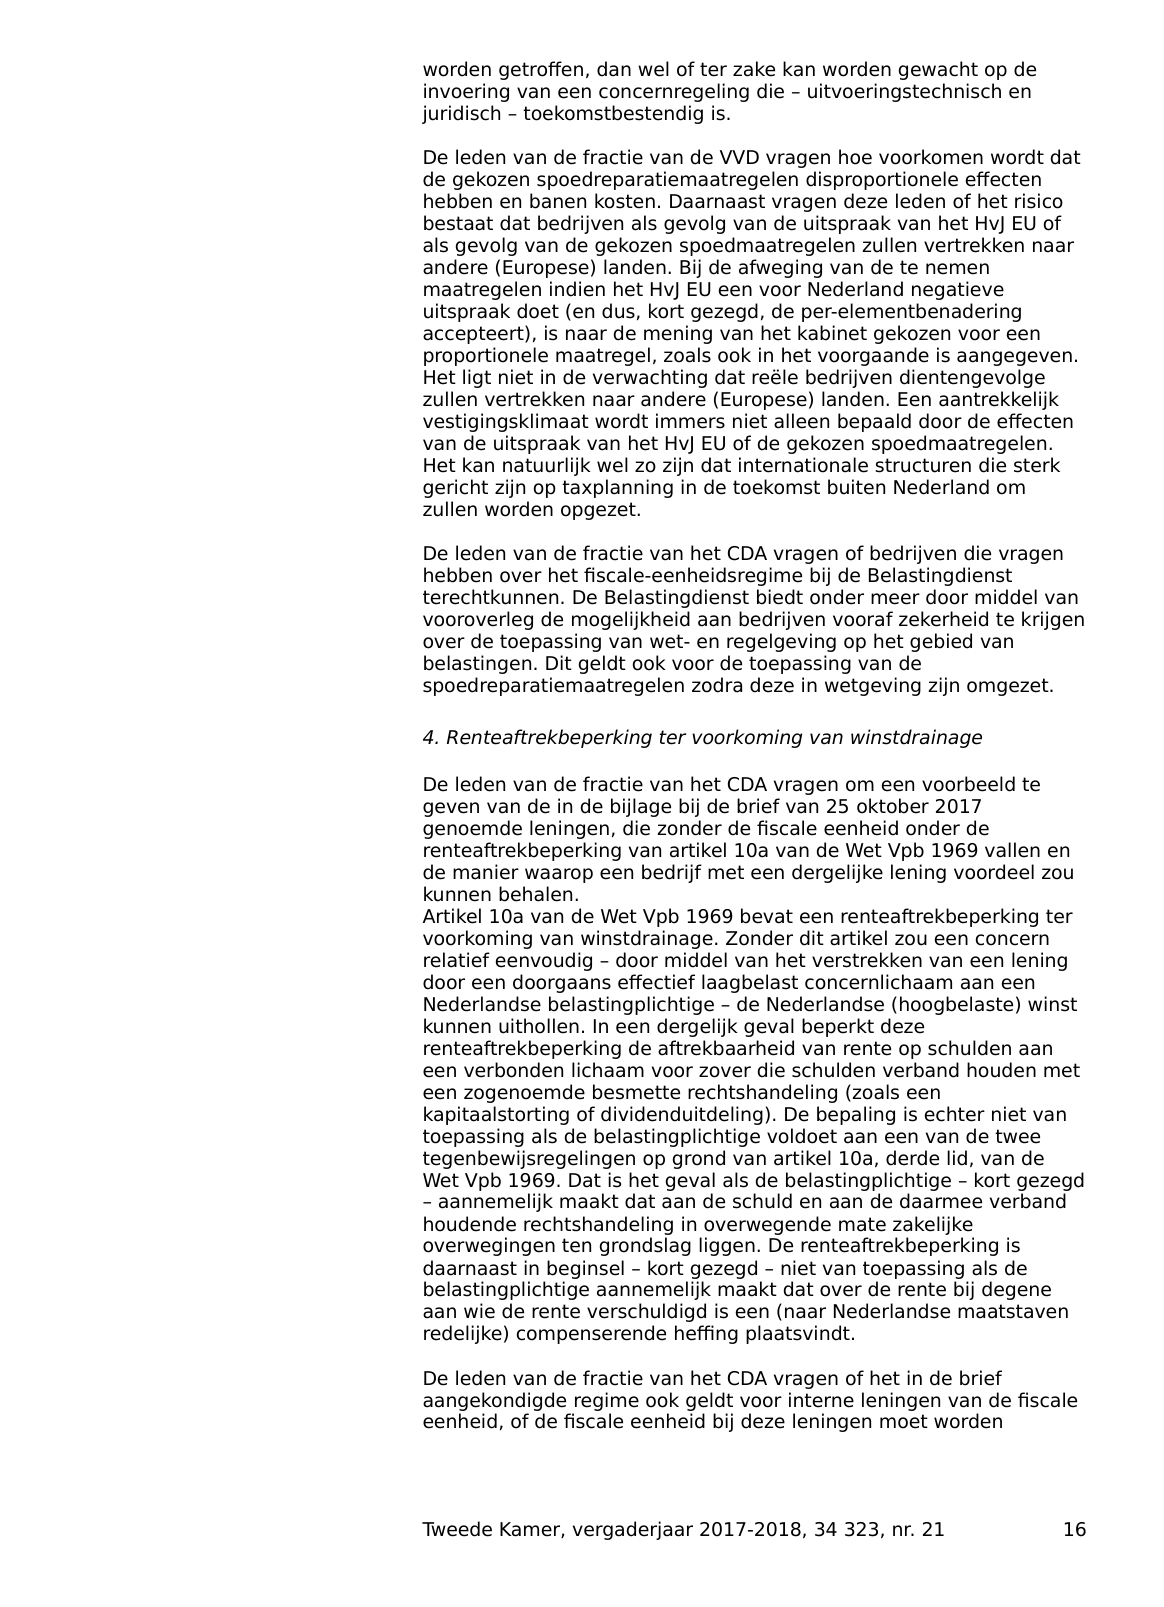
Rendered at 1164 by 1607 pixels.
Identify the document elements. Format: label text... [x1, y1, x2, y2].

text De leden van de fractie van het CDA vragen of bedrijven die vragen hebben over het fiscale-eenheidsregime bij de Belastingdienst terechtkunnen. De Belastingdienst biedt onder meer door middel van vooroverleg de mogelijkheid aan bedrijven vooraf zekerheid te krijgen over de toepassing van wet- en regelgeving op het gebied van belastingen. Dit geldt ook voor de toepassing van de spoedreparatiemaatregelen zodra deze in wetgeving zijn omgezet. [422, 543, 1087, 697]
text De leden van de fractie van het CDA vragen om een voorbeeld te geven van de in de bijlage bij de brief van 25 oktober 2017 genoemde leningen, die zonder de fiscale eenheid onder de renteaftrekbeperking van artikel 10a van de Wet Vpb 1969 vallen en de manier waarop een bedrijf met een dergelijke lening voordeel zou kunnen behalen. [422, 774, 1087, 906]
text De leden van de fractie van de VVD vragen hoe voorkomen wordt dat de gekozen spoedreparatiemaatregelen disproportionele effecten hebben en banen kosten. Daarnaast vragen deze leden of het risico bestaat dat bedrijven als gevolg van de uitspraak van het HvJ EU of als gevolg van de gekozen spoedmaatregelen zullen vertrekken naar andere (Europese) landen. Bij de afweging van de te nemen maatregelen indien het HvJ EU een voor Nederland negatieve uitspraak doet (en dus, kort gezegd, de per-elementbenadering accepteert), is naar de mening van het kabinet gekozen voor een proportionele maatregel, zoals ook in het voorgaande is aangegeven. Het ligt niet in de verwachting dat reële bedrijven dientengevolge zullen vertrekken naar andere (Europese) landen. Een aantrekkelijk vestigingsklimaat wordt immers niet alleen bepaald door de effecten van de uitspraak van het HvJ EU of de gekozen spoedmaatregelen. Het kan natuurlijk wel zo zijn dat internationale structuren die sterk gericht zijn op taxplanning in de toekomst buiten Nederland om zullen worden opgezet. [422, 147, 1087, 521]
subtitle 4. Renteaftrekbeperking ter voorkoming van winstdrainage [422, 727, 1087, 749]
text worden getroffen, dan wel of ter zake kan worden gewacht op de invoering van een concernregeling die – uitvoeringstechnisch en juridisch – toekomstbestendig is. [422, 59, 1087, 125]
text Artikel 10a van de Wet Vpb 1969 bevat een renteaftrekbeperking ter voorkoming van winstdrainage. Zonder dit artikel zou een concern relatief eenvoudig – door middel van het verstrekken van een lening door een doorgaans effectief laagbelast concernlichaam aan een Nederlandse belastingplichtige – de Nederlandse (hoogbelaste) winst kunnen uithollen. In een dergelijk geval beperkt deze renteaftrekbeperking de aftrekbaarheid van rente op schulden aan een verbonden lichaam voor zover die schulden verband houden met een zogenoemde besmette rechtshandeling (zoals een kapitaalstorting of dividenduitdeling). De bepaling is echter niet van toepassing als de belastingplichtige voldoet aan een van de twee tegenbewijsregelingen op grond van artikel 10a, derde lid, van de Wet Vpb 1969. Dat is het geval als de belastingplichtige – kort gezegd – aannemelijk maakt dat aan de schuld en aan de daarmee verband houdende rechtshandeling in overwegende mate zakelijke overwegingen ten grondslag liggen. De renteaftrekbeperking is daarnaast in beginsel – kort gezegd – niet van toepassing als de belastingplichtige aannemelijk maakt dat over de rente bij degene aan wie de rente verschuldigd is een (naar Nederlandse maatstaven redelijke) compenserende heffing plaatsvindt. [422, 906, 1087, 1345]
text De leden van de fractie van het CDA vragen of het in de brief aangekondigde regime ook geldt voor interne leningen van de fiscale eenheid, of de fiscale eenheid bij deze leningen moet worden [422, 1367, 1087, 1433]
